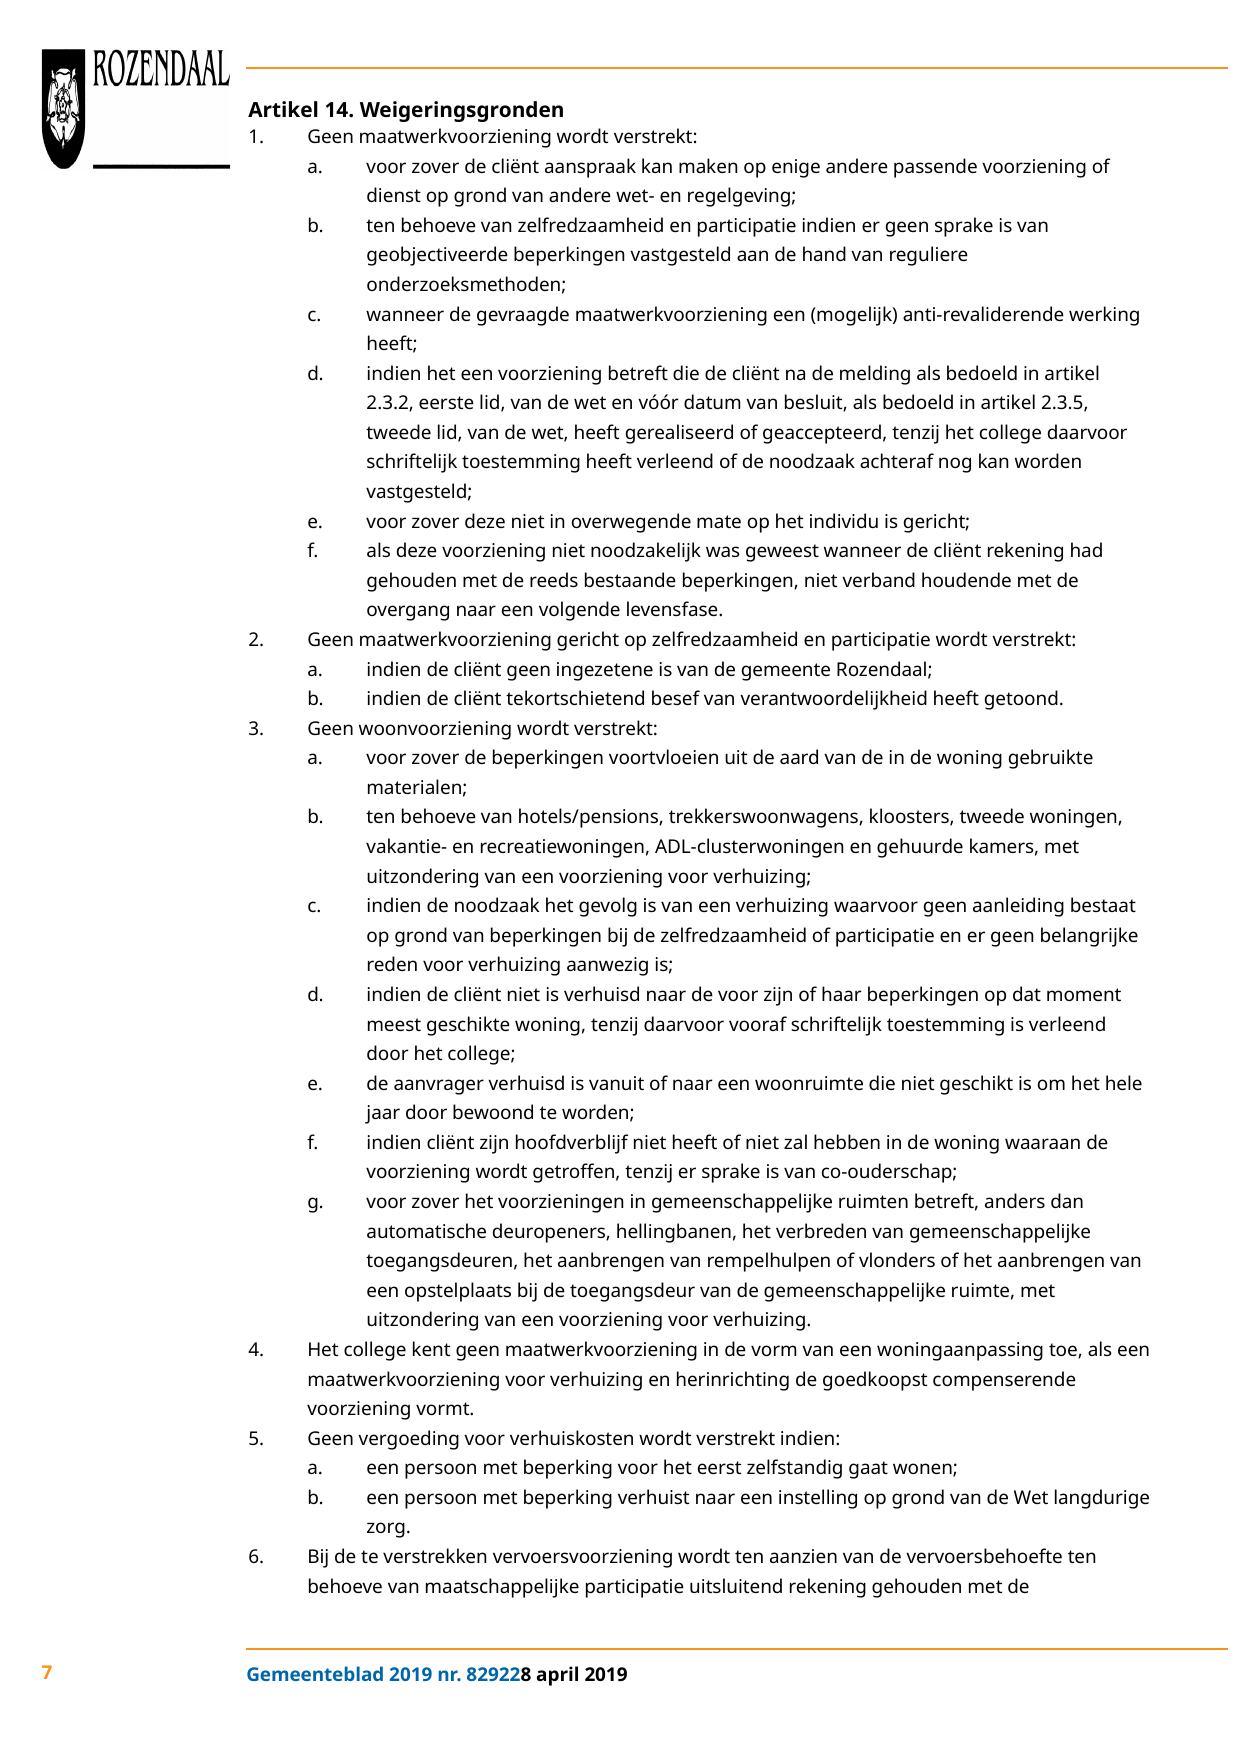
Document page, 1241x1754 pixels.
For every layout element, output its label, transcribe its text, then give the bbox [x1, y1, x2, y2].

list indien de cliënt niet is verhuisd naar de voor zijn of haar beperkingen op dat moment meest geschikte woning, tenzij daarvoor vooraf schriftelijk toestemming is verleend door het college; [307, 981, 1152, 1066]
list Geen vergoeding voor verhuiskosten wordt verstrekt indien: [248, 1425, 1152, 1451]
list indien de cliënt geen ingezetene is van de gemeente Rozendaal; [307, 656, 1152, 681]
list voor zover deze niet in overwegende mate op het individu is gericht; [307, 508, 1152, 533]
list voor zover de cliënt aanspraak kan maken op enige andere passende voorziening of dienst op grond van andere wet- en regelgeving; [307, 153, 1152, 208]
list indien cliënt zijn hoofdverblijf niet heeft of niet zal hebben in de woning waaraan de voorziening wordt getroffen, tenzij er sprake is van co-ouderschap; [307, 1129, 1152, 1184]
list ten behoeve van zelfredzaamheid en participatie indien er geen sprake is van geobjectiveerde beperkingen vastgesteld aan de hand van reguliere onderzoeksmethoden; [307, 212, 1152, 297]
list Geen woonvoorziening wordt verstrekt: [248, 715, 1152, 741]
picture [41, 47, 231, 172]
list de aanvrager verhuisd is vanuit of naar een woonruimte die niet geschikt is om het hele jaar door bewoond te worden; [307, 1070, 1152, 1125]
list Bij de te verstrekken vervoersvoorziening wordt ten aanzien van de vervoersbehoefte ten behoeve van maatschappelijke participatie uitsluitend rekening gehouden met de [248, 1543, 1152, 1598]
list een persoon met beperking voor het eerst zelfstandig gaat wonen; [307, 1454, 1152, 1480]
list indien de cliënt tekortschietend besef van verantwoordelijkheid heeft getoond. [307, 685, 1152, 711]
list indien de noodzaak het gevolg is van een verhuizing waarvoor geen aanleiding bestaat op grond van beperkingen bij de zelfredzaamheid of participatie en er geen belangrijke reden voor verhuizing aanwezig is; [307, 892, 1152, 977]
list Het college kent geen maatwerkvoorziening in de vorm van een woningaanpassing toe, als een maatwerkvoorziening voor verhuizing en herinrichting de goedkoopst compenserende voorziening vormt. [248, 1336, 1152, 1421]
list voor zover de beperkingen voortvloeien uit de aard van de in de woning gebruikte materialen; [307, 744, 1152, 800]
list voor zover het voorzieningen in gemeenschappelijke ruimten betreft, anders dan automatische deuropeners, hellingbanen, het verbreden van gemeenschappelijke toegangsdeuren, het aanbrengen van rempelhulpen of vlonders of het aanbrengen van een opstelplaats bij de toegangsdeur van de gemeenschappelijke ruimte, met uitzondering van een voorziening voor verhuizing. [307, 1188, 1152, 1332]
list als deze voorziening niet noodzakelijk was geweest wanneer de cliënt rekening had gehouden met de reeds bestaande beperkingen, niet verband houdende met de overgang naar een volgende levensfase. [307, 537, 1152, 622]
list Geen maatwerkvoorziening gericht op zelfredzaamheid en participatie wordt verstrekt: [248, 626, 1152, 652]
list indien het een voorziening betreft die de cliënt na de melding als bedoeld in artikel 2.3.2, eerste lid, van de wet en vóór datum van besluit, als bedoeld in artikel 2.3.5, tweede lid, van de wet, heeft gerealiseerd of geaccepteerd, tenzij het college daarvoor schriftelijk toestemming heeft verleend of de noodzaak achteraf nog kan worden vastgesteld; [307, 360, 1152, 504]
text Artikel 14. Weigeringsgronden [248, 95, 1152, 123]
list een persoon met beperking verhuist naar een instelling op grond van de Wet langdurige zorg. [307, 1484, 1152, 1539]
list ten behoeve van hotels/pensions, trekkerswoonwagens, kloosters, tweede woningen, vakantie- en recreatiewoningen, ADL-clusterwoningen en gehuurde kamers, met uitzondering van een voorziening voor verhuizing; [307, 804, 1152, 888]
list Geen maatwerkvoorziening wordt verstrekt: [248, 123, 1152, 149]
list wanneer de gevraagde maatwerkvoorziening een (mogelijk) anti-revaliderende werking heeft; [307, 301, 1152, 356]
